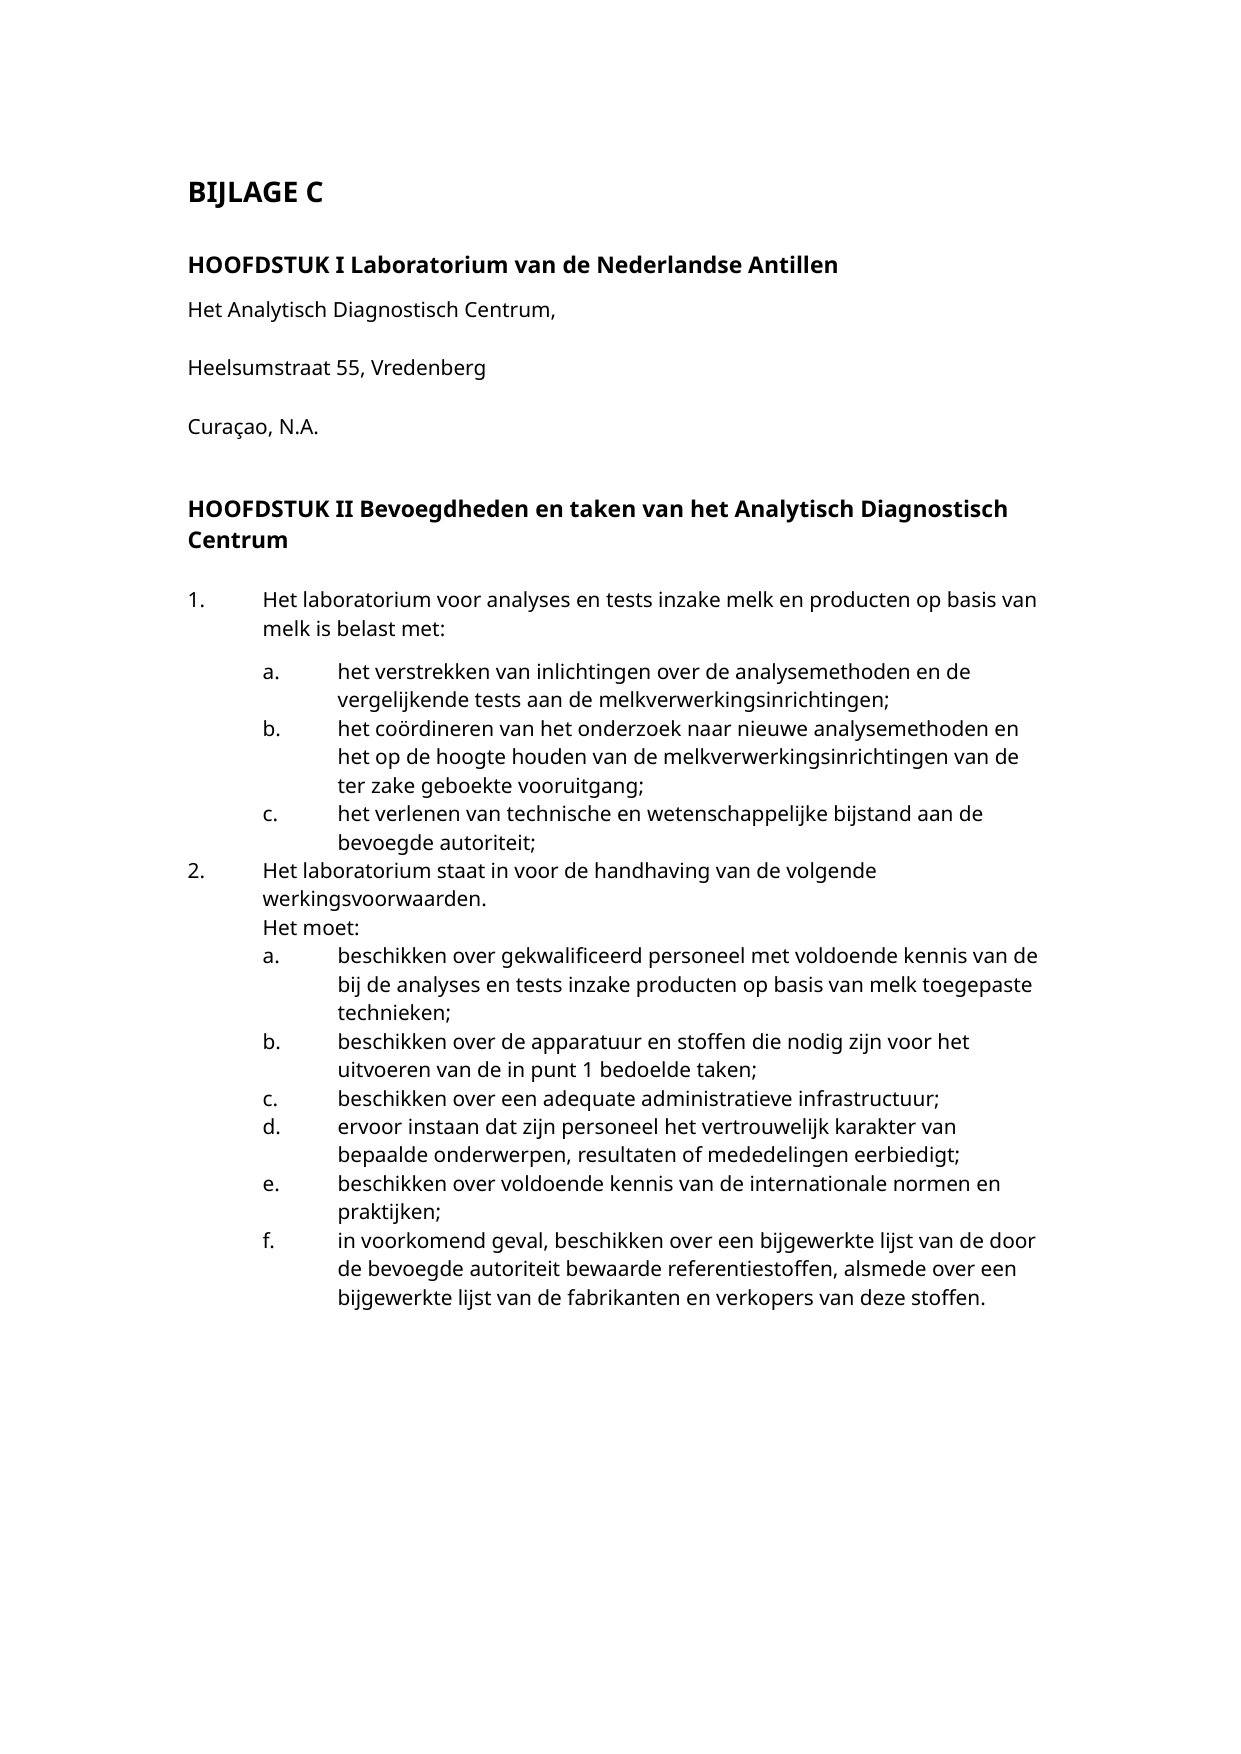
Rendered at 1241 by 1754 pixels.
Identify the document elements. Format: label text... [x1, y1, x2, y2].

text Het Analytisch Diagnostisch Centrum, [187, 295, 1053, 323]
list beschikken over een adequate administratieve infrastructuur; [262, 1084, 1053, 1112]
list beschikken over gekwalificeerd personeel met voldoende kennis van de bij de analyses en tests inzake producten op basis van melk toegepaste technieken; [262, 941, 1053, 1027]
text Curaçao, N.A. [187, 412, 1053, 440]
list het verlenen van technische en wetenschappelijke bijstand aan de bevoegde autoriteit; [262, 799, 1053, 856]
list beschikken over voldoende kennis van de internationale normen en praktijken; [262, 1169, 1053, 1226]
text Heelsumstraat 55, Vredenberg [187, 353, 1053, 382]
subtitle HOOFDSTUK II Bevoegdheden en taken van het Analytisch Diagnostisch Centrum [187, 493, 1053, 555]
list het verstrekken van inlichtingen over de analysemethoden en de vergelijkende tests aan de melkverwerkingsinrichtingen; [262, 657, 1053, 714]
list het coördineren van het onderzoek naar nieuwe analysemethoden en het op de hoogte houden van de melkverwerkingsinrichtingen van de ter zake geboekte vooruitgang; [262, 714, 1053, 799]
list ervoor instaan dat zijn personeel het vertrouwelijk karakter van bepaalde onderwerpen, resultaten of mededelingen eerbiedigt; [262, 1112, 1053, 1169]
list Het laboratorium voor analyses en tests inzake melk en producten op basis van melk is belast met: [187, 585, 1053, 642]
subtitle HOOFDSTUK I Laboratorium van de Nederlandse Antillen [187, 249, 1053, 280]
list in voorkomend geval, beschikken over een bijgewerkte lijst van de door de bevoegde autoriteit bewaarde referentiestoffen, alsmede over een bijgewerkte lijst van de fabrikanten en verkopers van deze stoffen. [262, 1226, 1053, 1311]
list Het moet: [187, 913, 1053, 941]
list Het laboratorium staat in voor de handhaving van de volgende werkingsvoorwaarden. [187, 856, 1053, 913]
list beschikken over de apparatuur en stoffen die nodig zijn voor het uitvoeren van de in punt 1 bedoelde taken; [262, 1027, 1053, 1084]
subtitle BIJLAGE C [187, 172, 1053, 211]
